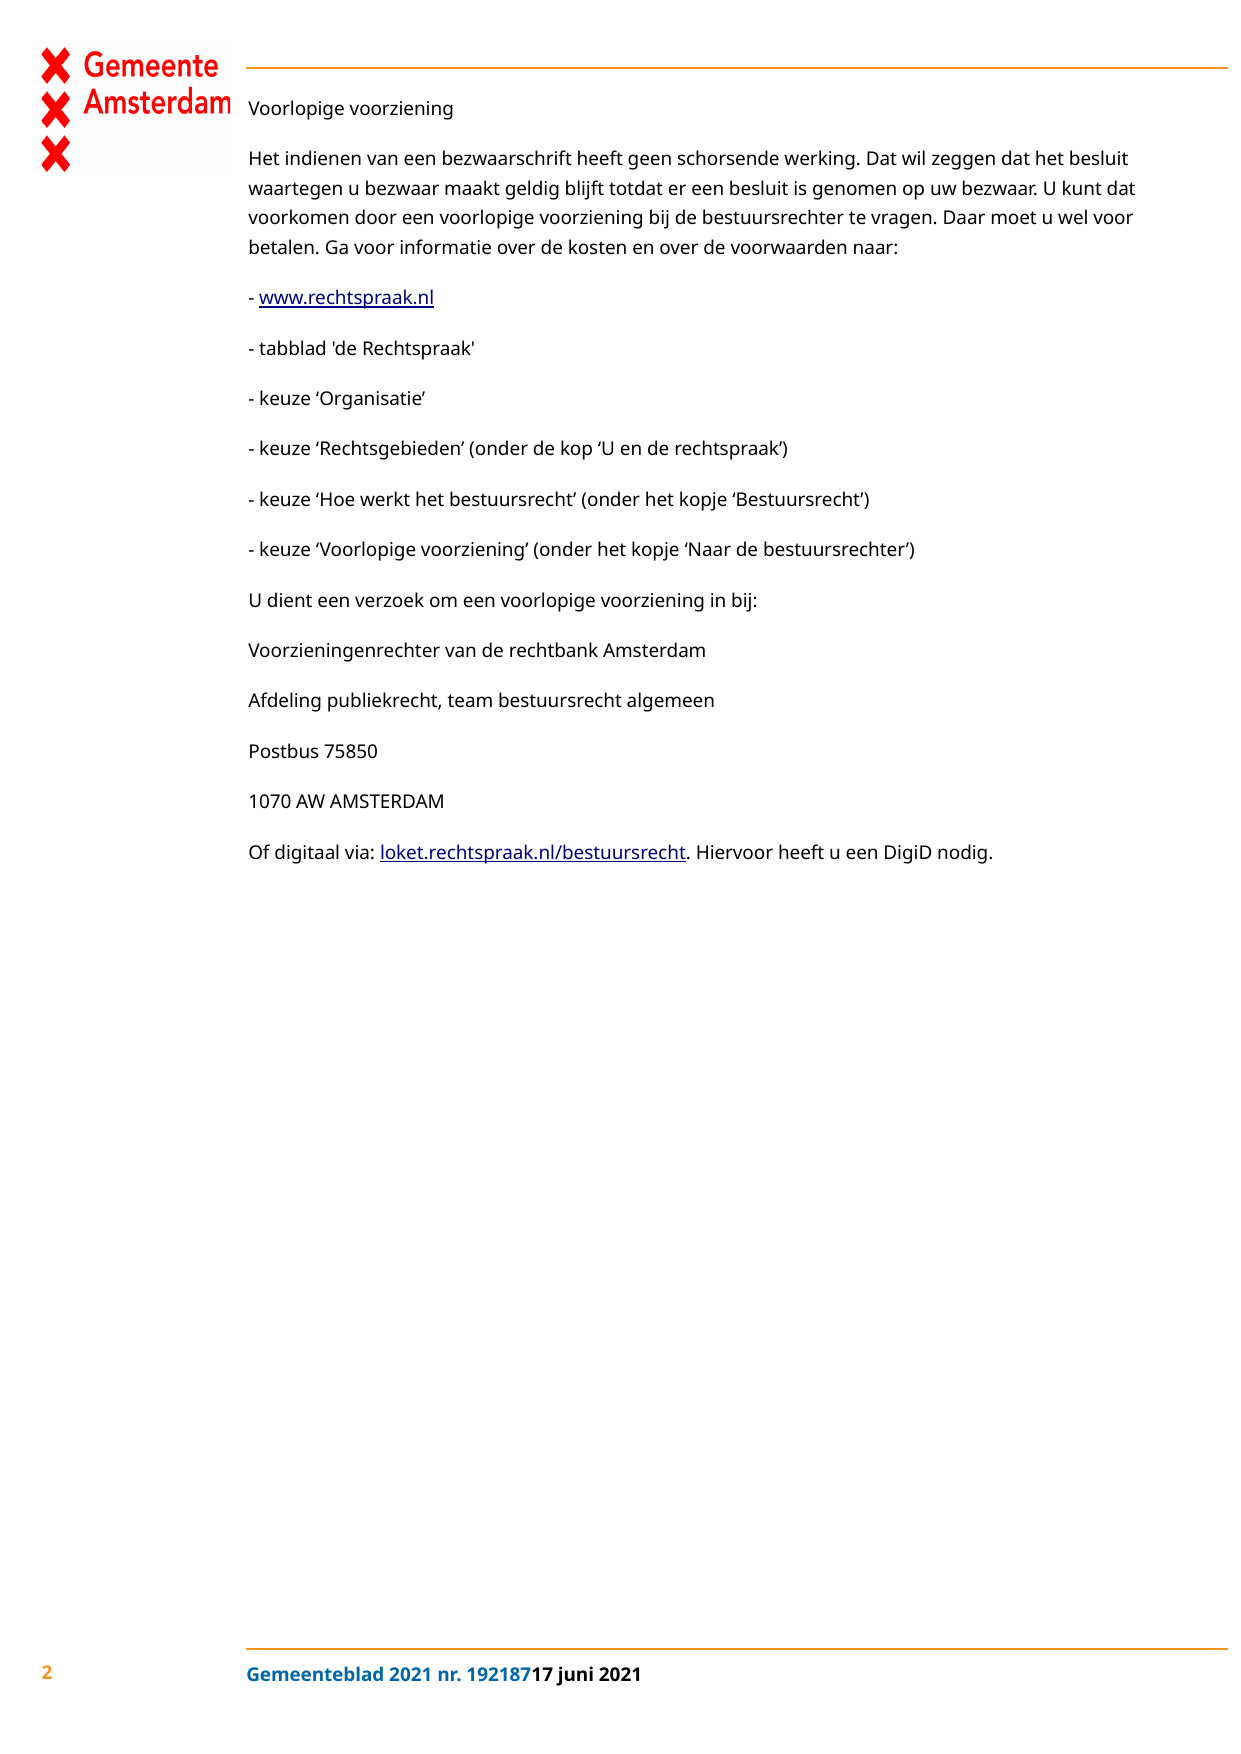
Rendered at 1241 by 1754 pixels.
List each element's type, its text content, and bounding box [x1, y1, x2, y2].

text - keuze ‘Voorlopige voorziening’ (onder het kopje ‘Naar de bestuursrechter’) [248, 536, 1152, 562]
text Postbus 75850 [248, 738, 1152, 764]
text - tabblad 'de Rechtspraak' [248, 335, 1152, 361]
text - keuze ‘Hoe werkt het bestuursrecht’ (onder het kopje ‘Bestuursrecht’) [248, 486, 1152, 512]
text - keuze ‘Organisatie’ [248, 385, 1152, 411]
text 1070 AW AMSTERDAM [248, 788, 1152, 814]
picture [41, 47, 231, 172]
text - www.rechtspraak.nl [248, 284, 1152, 310]
text Afdeling publiekrecht, team bestuursrecht algemeen [248, 688, 1152, 713]
text U dient een verzoek om een voorlopige voorziening in bij: [248, 587, 1152, 613]
text Voorlopige voorziening [248, 95, 1152, 121]
text Het indienen van een bezwaarschrift heeft geen schorsende werking. Dat wil zeggen dat het besluit waartegen u bezwaar maakt geldig blijft totdat er een besluit is genomen op uw bezwaar. U kunt dat voorkomen door een voorlopige voorziening bij de bestuursrechter te vragen. Daar moet u wel voor betalen. Ga voor informatie over de kosten en over de voorwaarden naar: [248, 145, 1152, 260]
text Of digitaal via: loket.rechtspraak.nl/bestuursrecht. Hiervoor heeft u een DigiD nodig. [248, 839, 1152, 865]
text - keuze ‘Rechtsgebieden’ (onder de kop ‘U en de rechtspraak’) [248, 436, 1152, 461]
text Voorzieningenrechter van de rechtbank Amsterdam [248, 637, 1152, 663]
